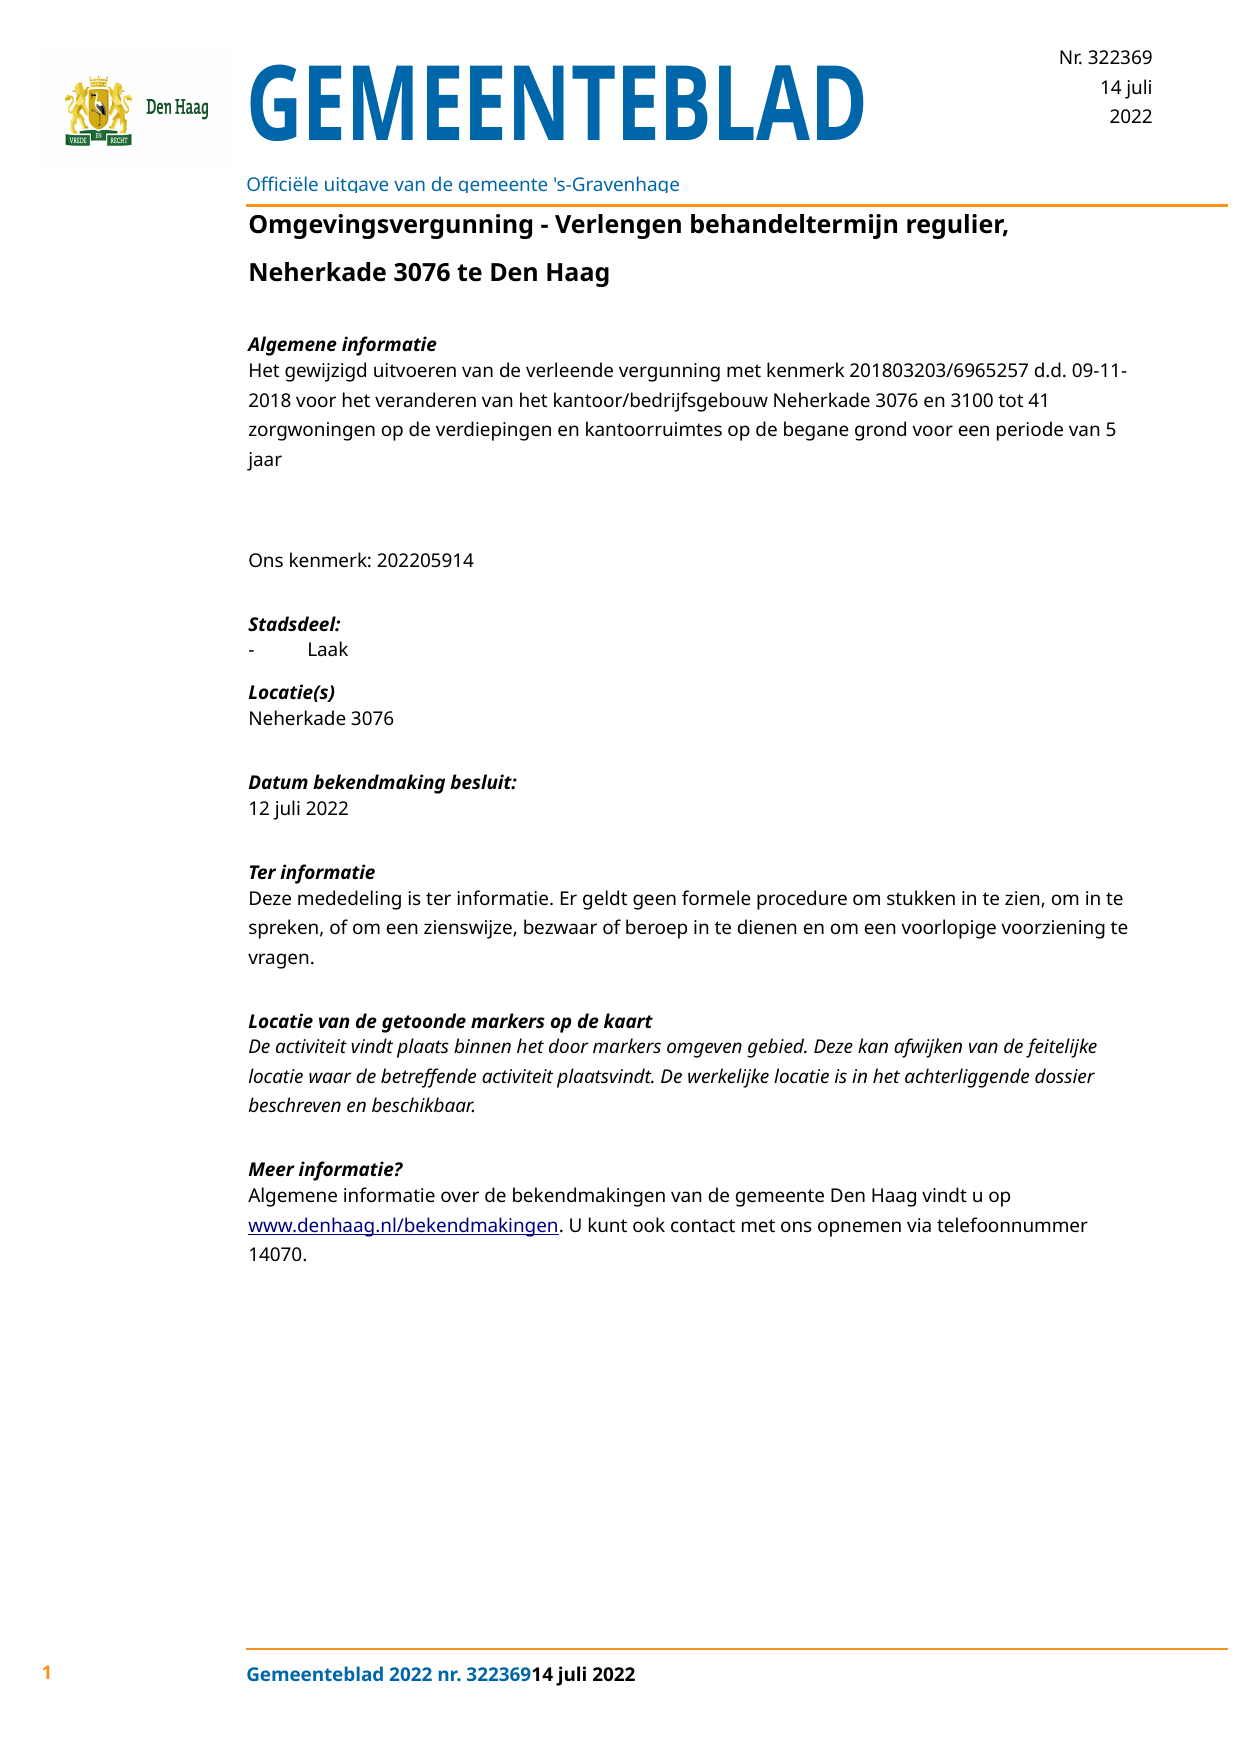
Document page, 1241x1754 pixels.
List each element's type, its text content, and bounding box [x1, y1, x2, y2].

text Neherkade 3076 [248, 705, 1152, 731]
text Ons kenmerk: 202205914 [248, 547, 1152, 572]
text Locatie(s) [248, 679, 1152, 705]
text Locatie van de getoonde markers op de kaart [248, 1008, 1152, 1033]
text Deze mededeling is ter informatie. Er geldt geen formele procedure om stukken in te zien, om in te spreken, of om een zienswijze, bezwaar of beroep in te dienen en om een voorlopige voorziening te vragen. [248, 885, 1152, 969]
text Ter informatie [248, 859, 1152, 885]
list Laak [248, 636, 1152, 662]
text Het gewijzigd uitvoeren van de verleende vergunning met kenmerk 201803203/6965257 d.d. 09-11-2018 voor het veranderen van het kantoor/bedrijfsgebouw Neherkade 3076 en 3100 tot 41 zorgwoningen op de verdiepingen en kantoorruimtes op de begane grond voor een periode van 5 jaar [248, 357, 1152, 472]
text Algemene informatie over de bekendmakingen van de gemeente Den Haag vindt u op www.denhaag.nl/bekendmakingen. U kunt ook contact met ons opnemen via telefoonnummer 14070. [248, 1182, 1152, 1267]
text De activiteit vindt plaats binnen het door markers omgeven gebied. Deze kan afwijken van de feitelijke locatie waar de betreffende activiteit plaatsvindt. De werkelijke locatie is in het achterliggende dossier beschreven en beschikbaar. [248, 1033, 1152, 1118]
text 12 juli 2022 [248, 795, 1152, 821]
text Meer informatie? [248, 1157, 1152, 1182]
text Algemene informatie [248, 331, 1152, 357]
picture [41, 47, 231, 172]
text Omgevingsvergunning - Verlengen behandeltermijn regulier, Neherkade 3076 te Den Haag [248, 207, 1152, 288]
text Datum bekendmaking besluit: [248, 769, 1152, 795]
text Stadsdeel: [248, 611, 1152, 636]
